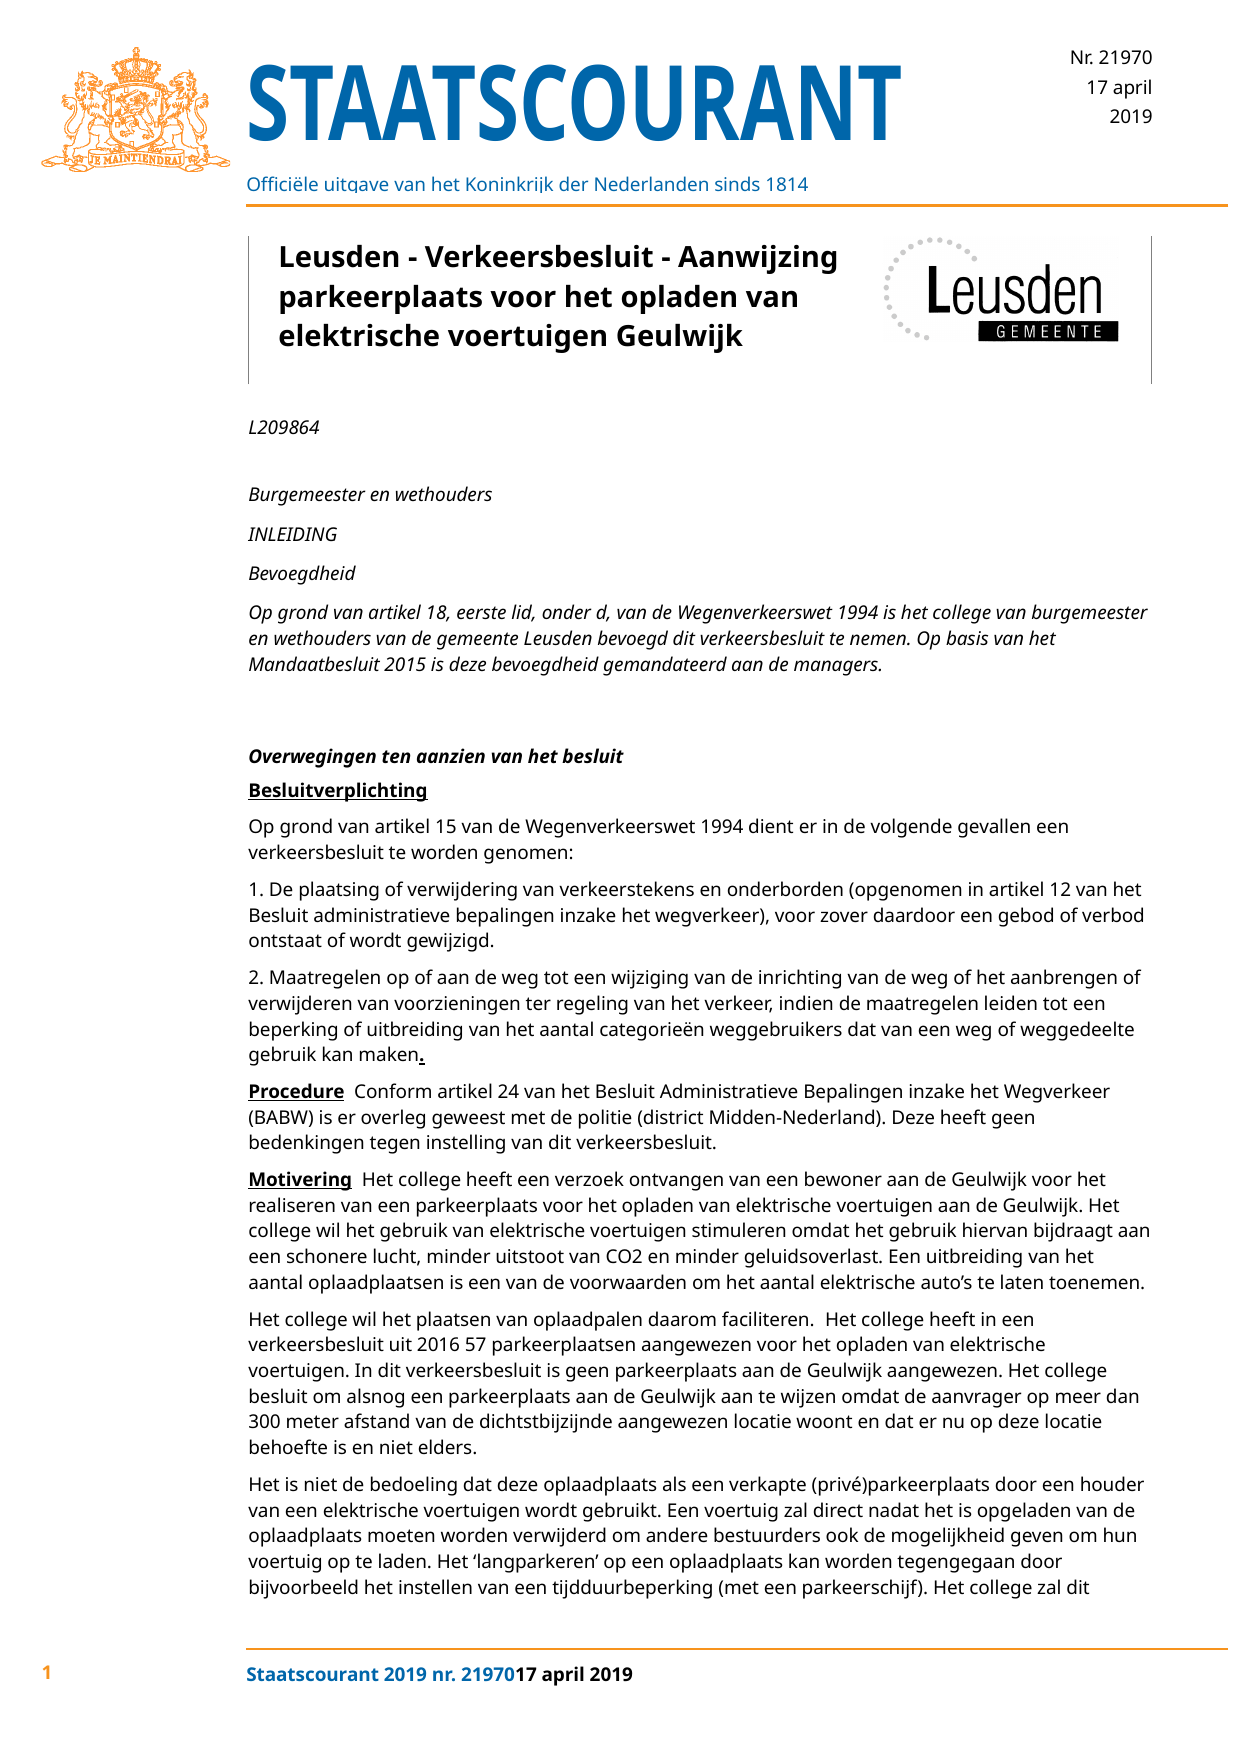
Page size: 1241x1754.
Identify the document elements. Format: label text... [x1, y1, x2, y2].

text 2. Maatregelen op of aan de weg tot een wijziging van de inrichting van de weg of het aanbrengen of verwijderen van voorzieningen ter regeling van het verkeer, indien de maatregelen leiden tot een beperking of uitbreiding van het aantal categorieën weggebruikers dat van een weg of weggedeelte gebruik kan maken. [248, 964, 1152, 1067]
text INLEIDING [248, 521, 1152, 547]
picture [41, 47, 231, 172]
table_header Leusden - Verkeersbesluit - Aanwijzing parkeerplaats voor het opladen van elektrische voertuigen Geulwijk [249, 236, 850, 384]
text 1. De plaatsing of verwijdering van verkeerstekens en onderborden (opgenomen in artikel 12 van het Besluit administratieve bepalingen inzake het wegverkeer), voor zover daardoor een gebod of verbod ontstaat of wordt gewijzigd. [248, 876, 1152, 953]
text Op grond van artikel 18, eerste lid, onder d, van de Wegenverkeerswet 1994 is het college van burgemeester en wethouders van de gemeente Leusden bevoegd dit verkeersbesluit te nemen. Op basis van het Mandaatbesluit 2015 is deze bevoegdheid gemandateerd aan de managers. [248, 599, 1152, 677]
text Het is niet de bedoeling dat deze oplaadplaats als een verkapte (privé)parkeerplaats door een houder van een elektrische voertuigen wordt gebruikt. Een voertuig zal direct nadat het is opgeladen van de oplaadplaats moeten worden verwijderd om andere bestuurders ook de mogelijkheid geven om hun voertuig op te laden. Het ‘langparkeren’ op een oplaadplaats kan worden tegengegaan door bijvoorbeeld het instellen van een tijdduurbeperking (met een parkeerschijf). Het college zal dit [248, 1471, 1152, 1600]
text Burgemeester en wethouders [248, 482, 1152, 507]
picture [882, 236, 1119, 342]
text Op grond van artikel 15 van de Wegenverkeerswet 1994 dient er in de volgende gevallen een verkeersbesluit te worden genomen: [248, 814, 1152, 865]
text L209864 [248, 414, 1152, 440]
text Motivering Het college heeft een verzoek ontvangen van een bewoner aan de Geulwijk voor het realiseren van een parkeerplaats voor het opladen van elektrische voertuigen aan de Geulwijk. Het college wil het gebruik van elektrische voertuigen stimuleren omdat het gebruik hiervan bijdraagt aan een schonere lucht, minder uitstoot van CO2 en minder geluidsoverlast. Een uitbreiding van het aantal oplaadplaatsen is een van de voorwaarden om het aantal elektrische auto’s te laten toenemen. [248, 1166, 1152, 1295]
text Het college wil het plaatsen van oplaadpalen daarom faciliteren. Het college heeft in een verkeersbesluit uit 2016 57 parkeerplaatsen aangewezen voor het opladen van elektrische voertuigen. In dit verkeersbesluit is geen parkeerplaats aan de Geulwijk aangewezen. Het college besluit om alsnog een parkeerplaats aan de Geulwijk aan te wijzen omdat de aanvrager op meer dan 300 meter afstand van de dichtstbijzijnde aangewezen locatie woont en dat er nu op deze locatie behoefte is en niet elders. [248, 1306, 1152, 1460]
text Overwegingen ten aanzien van het besluit [248, 743, 1152, 769]
text Procedure Conform artikel 24 van het Besluit Administratieve Bepalingen inzake het Wegverkeer (BABW) is er overleg geweest met de politie (district Midden-Nederland). Deze heeft geen bedenkingen tegen instelling van dit verkeersbesluit. [248, 1078, 1152, 1155]
text Bevoegdheid [248, 560, 1152, 586]
text Besluitverplichting [248, 777, 1152, 803]
table_header [850, 236, 1151, 384]
